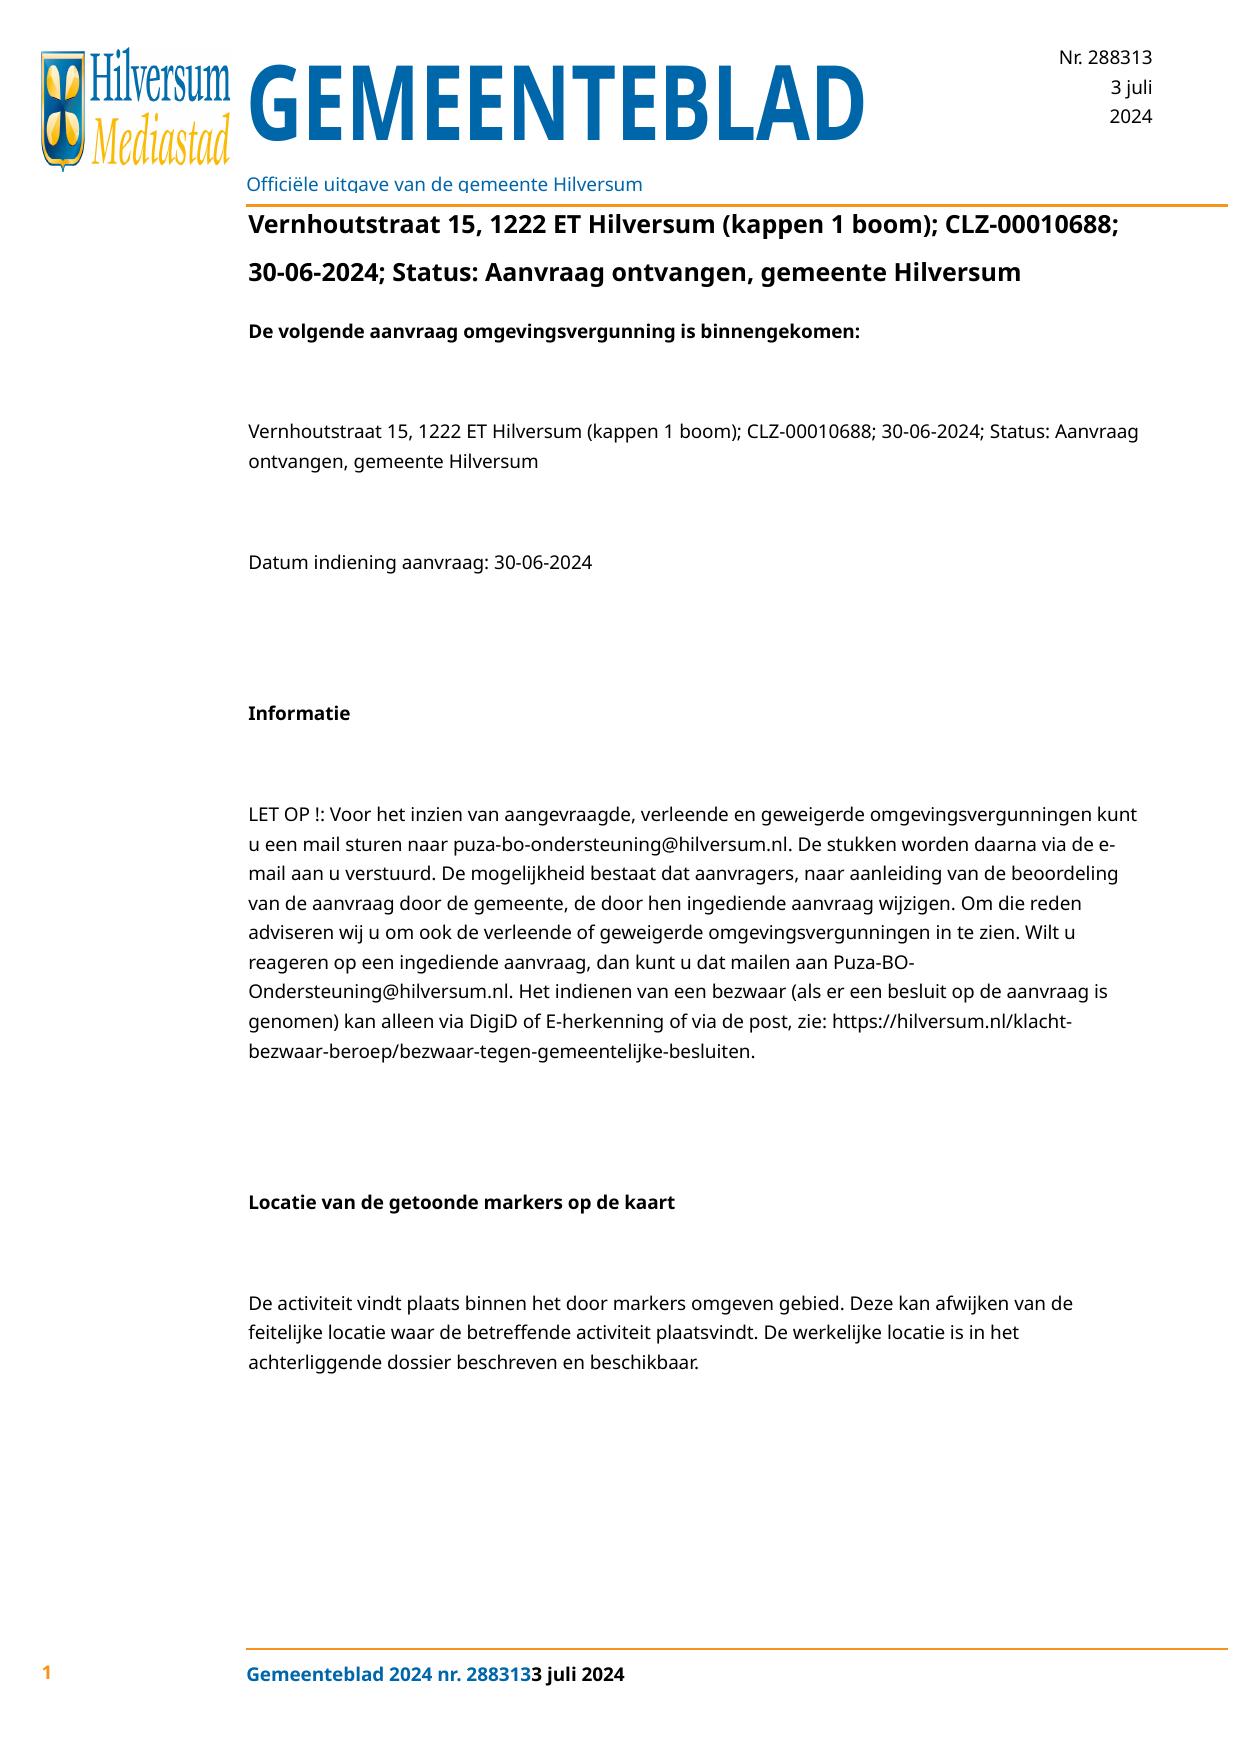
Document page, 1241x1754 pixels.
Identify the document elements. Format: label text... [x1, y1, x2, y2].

text LET OP !: Voor het inzien van aangevraagde, verleende en geweigerde omgevingsvergunningen kunt u een mail sturen naar puza-bo-ondersteuning@hilversum.nl. De stukken worden daarna via de e-mail aan u verstuurd. De mogelijkheid bestaat dat aanvragers, naar aanleiding van de beoordeling van de aanvraag door de gemeente, de door hen ingediende aanvraag wijzigen. Om die reden adviseren wij u om ook de verleende of geweigerde omgevingsvergunningen in te zien. Wilt u reageren op een ingediende aanvraag, dan kunt u dat mailen aan Puza-BO-Ondersteuning@hilversum.nl. Het indienen van een bezwaar (als er een besluit op de aanvraag is genomen) kan alleen via DigiD of E-herkenning of via de post, zie: https://hilversum.nl/klacht-bezwaar-beroep/bezwaar-tegen-gemeentelijke-besluiten. [248, 801, 1152, 1064]
text Locatie van de getoonde markers op de kaart [248, 1189, 1152, 1215]
text Vernhoutstraat 15, 1222 ET Hilversum (kappen 1 boom); CLZ-00010688; 30-06-2024; Status: Aanvraag ontvangen, gemeente Hilversum [248, 419, 1152, 474]
text De activiteit vindt plaats binnen het door markers omgeven gebied. Deze kan afwijken van de feitelijke locatie waar de betreffende activiteit plaatsvindt. De werkelijke locatie is in het achterliggende dossier beschreven en beschikbaar. [248, 1290, 1152, 1375]
picture [41, 47, 231, 172]
text De volgende aanvraag omgevingsvergunning is binnengekomen: [248, 318, 1152, 344]
text Datum indiening aanvraag: 30-06-2024 [248, 549, 1152, 575]
text Informatie [248, 700, 1152, 726]
text Vernhoutstraat 15, 1222 ET Hilversum (kappen 1 boom); CLZ-00010688; 30-06-2024; Status: Aanvraag ontvangen, gemeente Hilversum [248, 207, 1152, 288]
